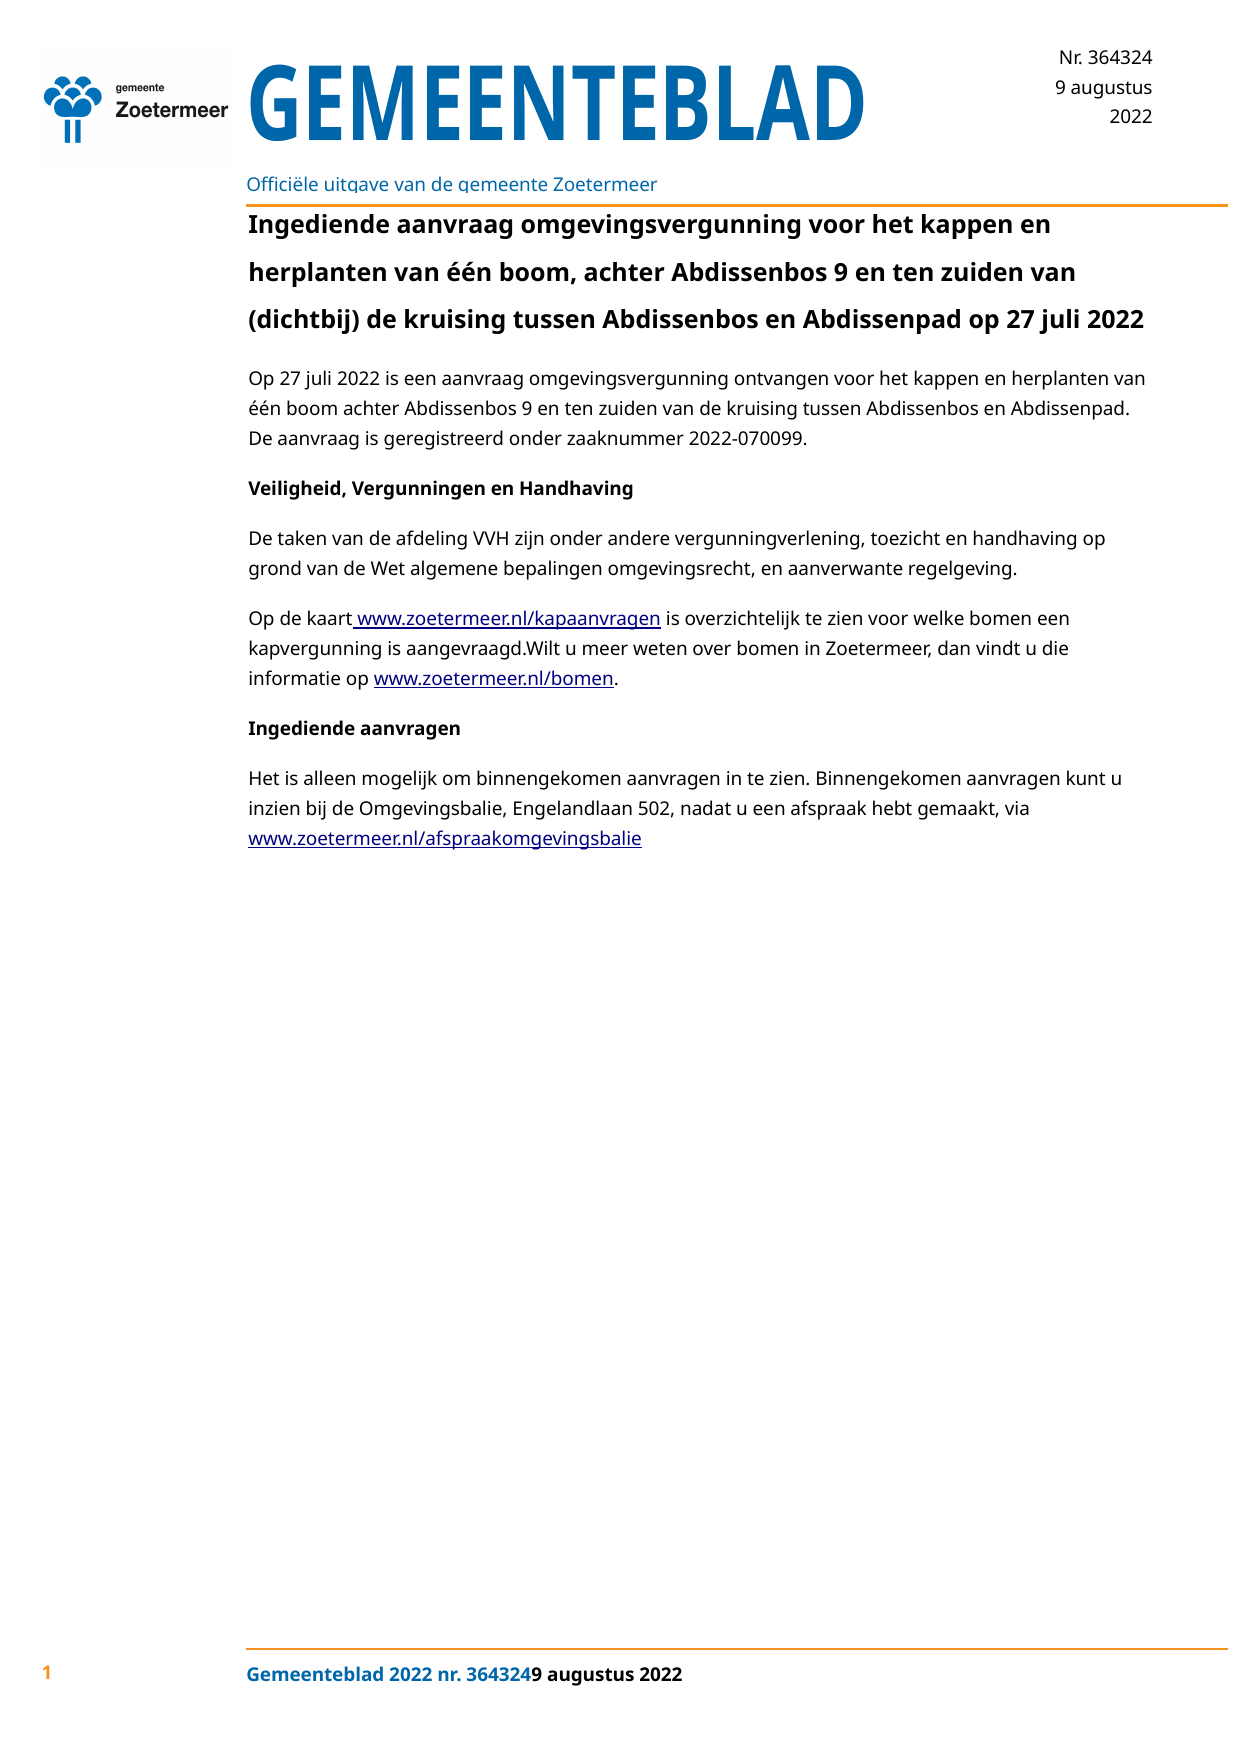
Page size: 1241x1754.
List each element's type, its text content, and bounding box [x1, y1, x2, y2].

text Op de kaart www.zoetermeer.nl/kapaanvragen is overzichtelijk te zien voor welke bomen een kapvergunning is aangevraagd.Wilt u meer weten over bomen in Zoetermeer, dan vindt u die informatie op www.zoetermeer.nl/bomen. [248, 606, 1152, 690]
text Veiligheid, Vergunningen en Handhaving [248, 475, 1152, 501]
text Op 27 juli 2022 is een aanvraag omgevingsvergunning ontvangen voor het kappen en herplanten van één boom achter Abdissenbos 9 en ten zuiden van de kruising tussen Abdissenbos en Abdissenpad. De aanvraag is geregistreerd onder zaaknummer 2022-070099. [248, 366, 1152, 450]
text Ingediende aanvraag omgevingsvergunning voor het kappen en herplanten van één boom, achter Abdissenbos 9 en ten zuiden van (dichtbij) de kruising tussen Abdissenbos en Abdissenpad op 27 juli 2022 [248, 207, 1152, 336]
picture [41, 47, 231, 172]
text Ingediende aanvragen [248, 715, 1152, 741]
text De taken van de afdeling VVH zijn onder andere vergunningverlening, toezicht en handhaving op grond van de Wet algemene bepalingen omgevingsrecht, en aanverwante regelgeving. [248, 526, 1152, 581]
text Het is alleen mogelijk om binnengekomen aanvragen in te zien. Binnengekomen aanvragen kunt u inzien bij de Omgevingsbalie, Engelandlaan 502, nadat u een afspraak hebt gemaakt, via www.zoetermeer.nl/afspraakomgevingsbalie [248, 766, 1152, 850]
